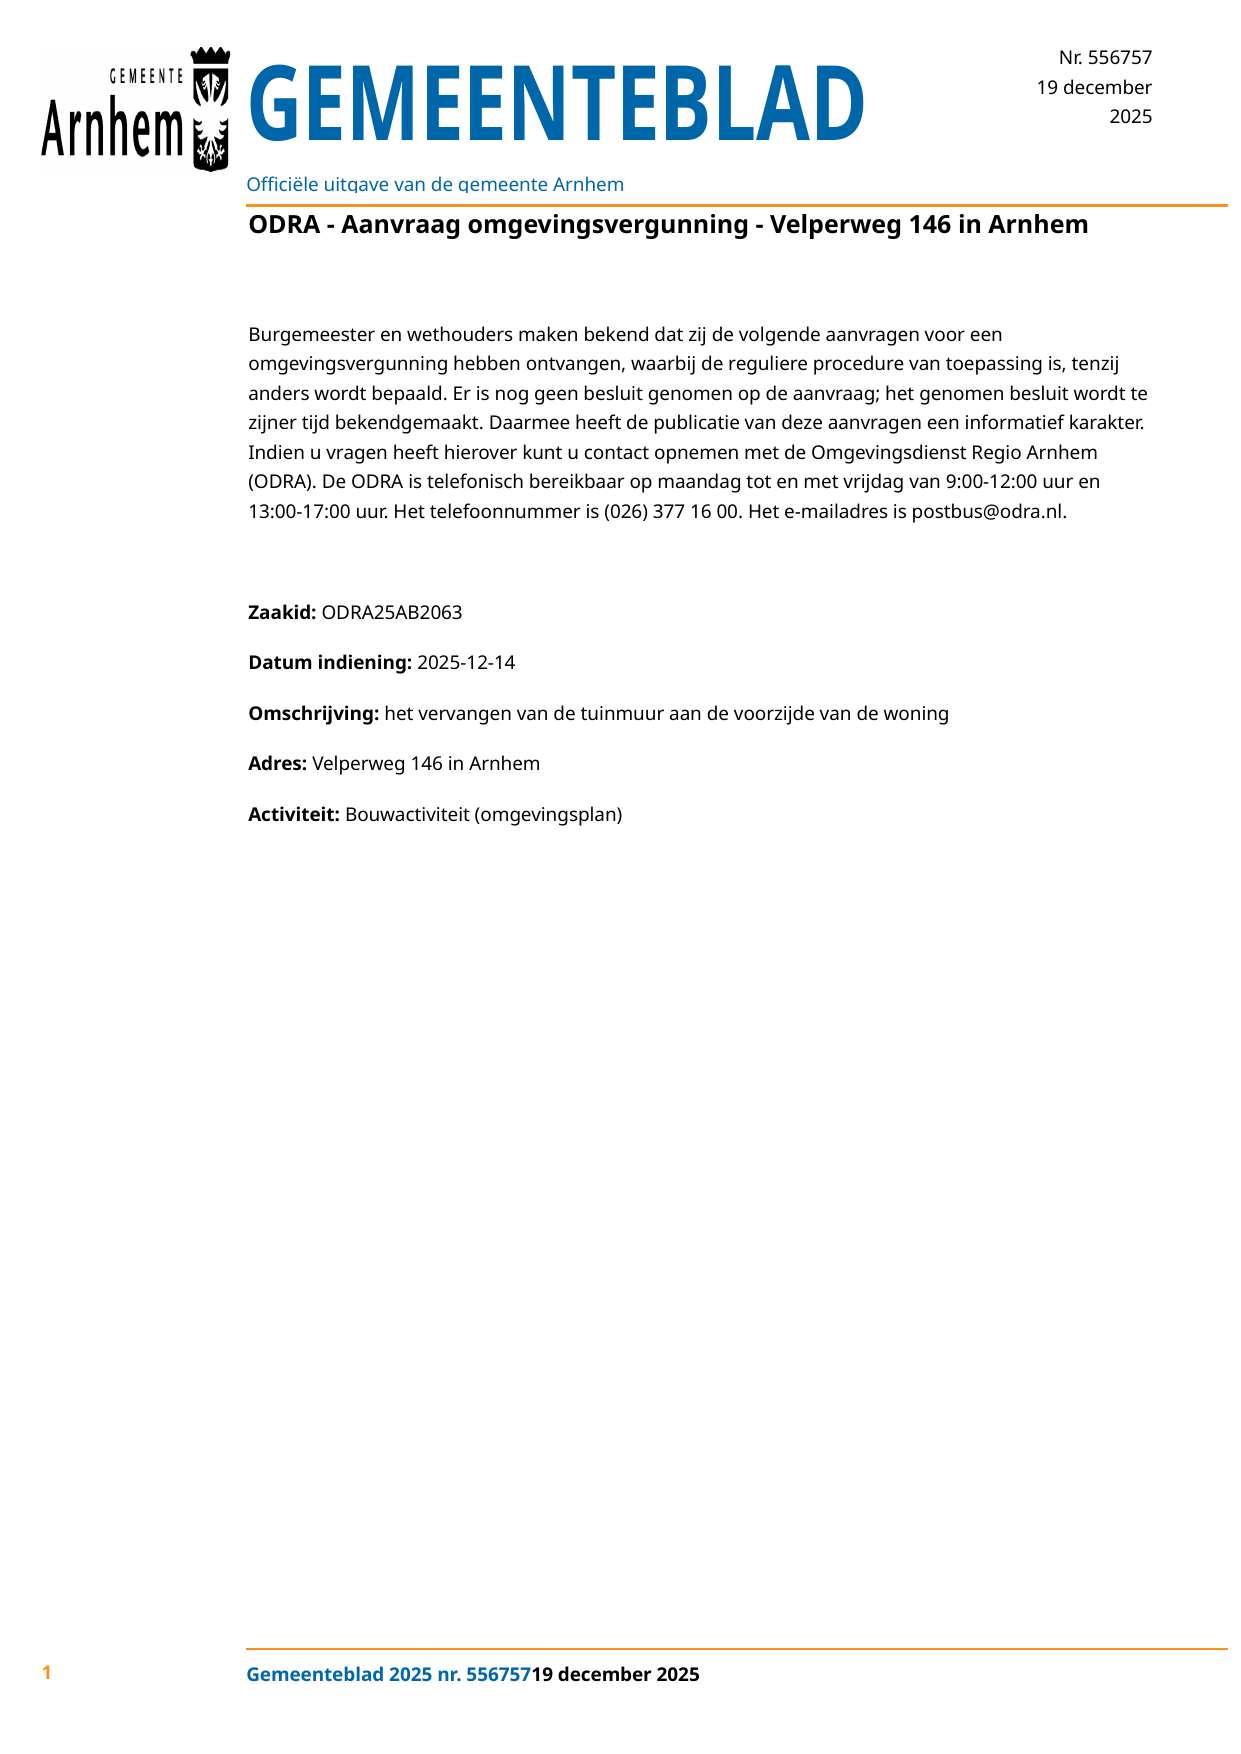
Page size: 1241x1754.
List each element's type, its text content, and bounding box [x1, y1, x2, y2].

text Activiteit: Bouwactiviteit (omgevingsplan) [248, 801, 1152, 826]
picture [41, 47, 231, 172]
text Zaakid: ODRA25AB2063 [248, 599, 1152, 625]
text Burgemeester en wethouders maken bekend dat zij de volgende aanvragen voor een omgevingsvergunning hebben ontvangen, waarbij de reguliere procedure van toepassing is, tenzij anders wordt bepaald. Er is nog geen besluit genomen op de aanvraag; het genomen besluit wordt te zijner tijd bekendgemaakt. Daarmee heeft de publicatie van deze aanvragen een informatief karakter. Indien u vragen heeft hierover kunt u contact opnemen met de Omgevingsdienst Regio Arnhem (ODRA). De ODRA is telefonisch bereikbaar op maandag tot en met vrijdag van 9:00-12:00 uur en 13:00-17:00 uur. Het telefoonnummer is (026) 377 16 00. Het e-mailadres is postbus@odra.nl. [248, 321, 1152, 524]
text Omschrijving: het vervangen van de tuinmuur aan de voorzijde van de woning [248, 700, 1152, 726]
text ODRA - Aanvraag omgevingsvergunning - Velperweg 146 in Arnhem [248, 207, 1152, 241]
text Adres: Velperweg 146 in Arnhem [248, 750, 1152, 776]
text Datum indiening: 2025-12-14 [248, 649, 1152, 675]
